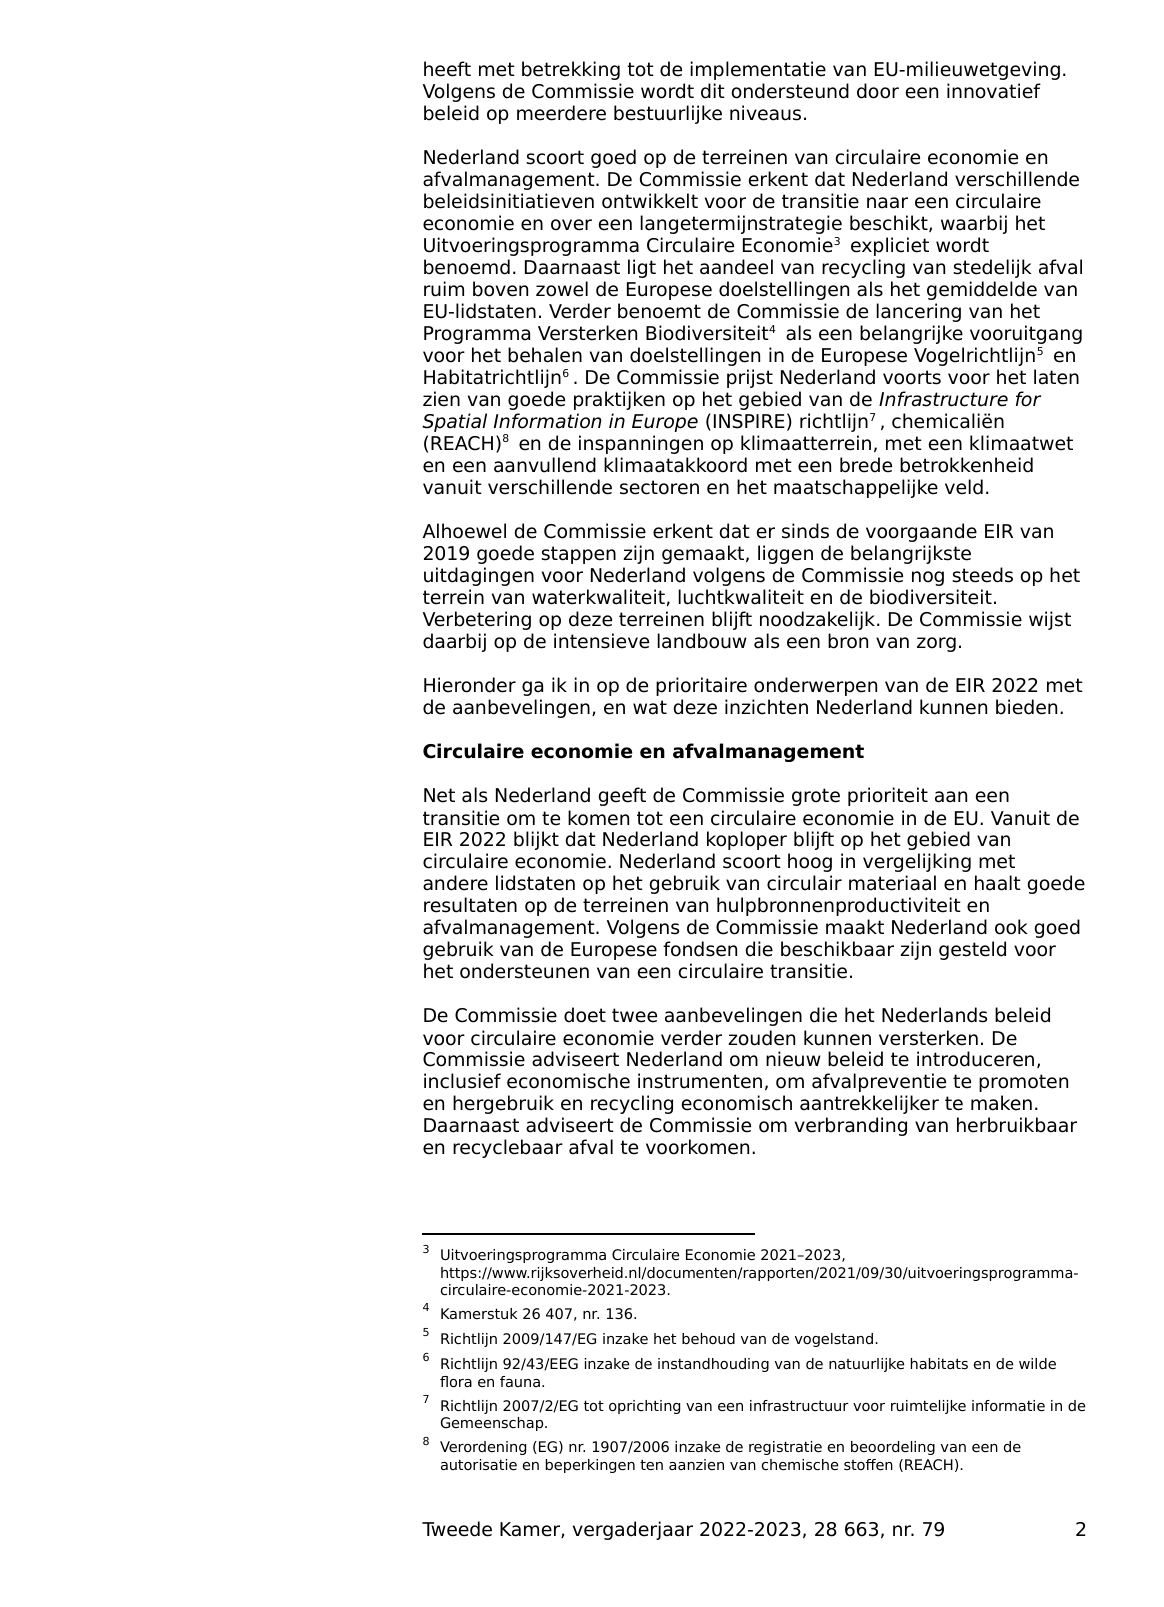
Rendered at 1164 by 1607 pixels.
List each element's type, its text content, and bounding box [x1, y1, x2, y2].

text Richtlijn 2009/147/EG inzake het behoud van de vogelstand. [422, 1327, 1087, 1349]
text Hieronder ga ik in op de prioritaire onderwerpen van de EIR 2022 met de aanbevelingen, en wat deze inzichten Nederland kunnen bieden. [422, 675, 1087, 719]
text heeft met betrekking tot de implementatie van EU-milieuwetgeving. Volgens de Commissie wordt dit ondersteund door een innovatief beleid op meerdere bestuurlijke niveaus. [422, 59, 1087, 125]
text Alhoewel de Commissie erkent dat er sinds de voorgaande EIR van 2019 goede stappen zijn gemaakt, liggen de belangrijkste uitdagingen voor Nederland volgens de Commissie nog steeds op het terrein van waterkwaliteit, luchtkwaliteit en de biodiversiteit. Verbetering op deze terreinen blijft noodzakelijk. De Commissie wijst daarbij op de intensieve landbouw als een bron van zorg. [422, 521, 1087, 653]
text Kamerstuk 26 407, nr. 136. [422, 1302, 1087, 1324]
text Nederland scoort goed op de terreinen van circulaire economie en afvalmanagement. De Commissie erkent dat Nederland verschillende beleidsinitiatieven ontwikkelt voor de transitie naar een circulaire economie en over een langetermijnstrategie beschikt, waarbij het Uitvoeringsprogramma Circulaire Economie expliciet wordt benoemd. Daarnaast ligt het aandeel van recycling van stedelijk afval ruim boven zowel de Europese doelstellingen als het gemiddelde van EU-lidstaten. Verder benoemt de Commissie de lancering van het Programma Versterken Biodiversiteit als een belangrijke vooruitgang voor het behalen van doelstellingen in de Europese Vogelrichtlijn en Habitatrichtlijn. De Commissie prijst Nederland voorts voor het laten zien van goede praktijken op het gebied van de Infrastructure for Spatial Information in Europe (INSPIRE) richtlijn, chemicaliën (REACH) en de inspanningen op klimaatterrein, met een klimaatwet en een aanvullend klimaatakkoord met een brede betrokkenheid vanuit verschillende sectoren en het maatschappelijke veld. [422, 147, 1087, 499]
subtitle Circulaire economie en afvalmanagement [422, 741, 1087, 763]
text Richtlijn 92/43/EEG inzake de instandhouding van de natuurlijke habitats en de wilde flora en fauna. [422, 1352, 1087, 1391]
text Verordening (EG) nr. 1907/2006 inzake de registratie en beoordeling van een de autorisatie en beperkingen ten aanzien van chemische stoffen (REACH). [422, 1435, 1087, 1474]
text Uitvoeringsprogramma Circulaire Economie 2021–2023, https://www.rijksoverheid.nl/documenten/rapporten/2021/09/30/uitvoeringsprogramma-circulaire-economie-2021-2023. [422, 1243, 1087, 1299]
text De Commissie doet twee aanbevelingen die het Nederlands beleid voor circulaire economie verder zouden kunnen versterken. De Commissie adviseert Nederland om nieuw beleid te introduceren, inclusief economische instrumenten, om afvalpreventie te promoten en hergebruik en recycling economisch aantrekkelijker te maken. Daarnaast adviseert de Commissie om verbranding van herbruikbaar en recyclebaar afval te voorkomen. [422, 1005, 1087, 1159]
text Net als Nederland geeft de Commissie grote prioriteit aan een transitie om te komen tot een circulaire economie in de EU. Vanuit de EIR 2022 blijkt dat Nederland koploper blijft op het gebied van circulaire economie. Nederland scoort hoog in vergelijking met andere lidstaten op het gebruik van circulair materiaal en haalt goede resultaten op de terreinen van hulpbronnenproductiviteit en afvalmanagement. Volgens de Commissie maakt Nederland ook goed gebruik van de Europese fondsen die beschikbaar zijn gesteld voor het ondersteunen van een circulaire transitie. [422, 785, 1087, 983]
text Richtlijn 2007/2/EG tot oprichting van een infrastructuur voor ruimtelijke informatie in de Gemeenschap. [422, 1393, 1087, 1432]
